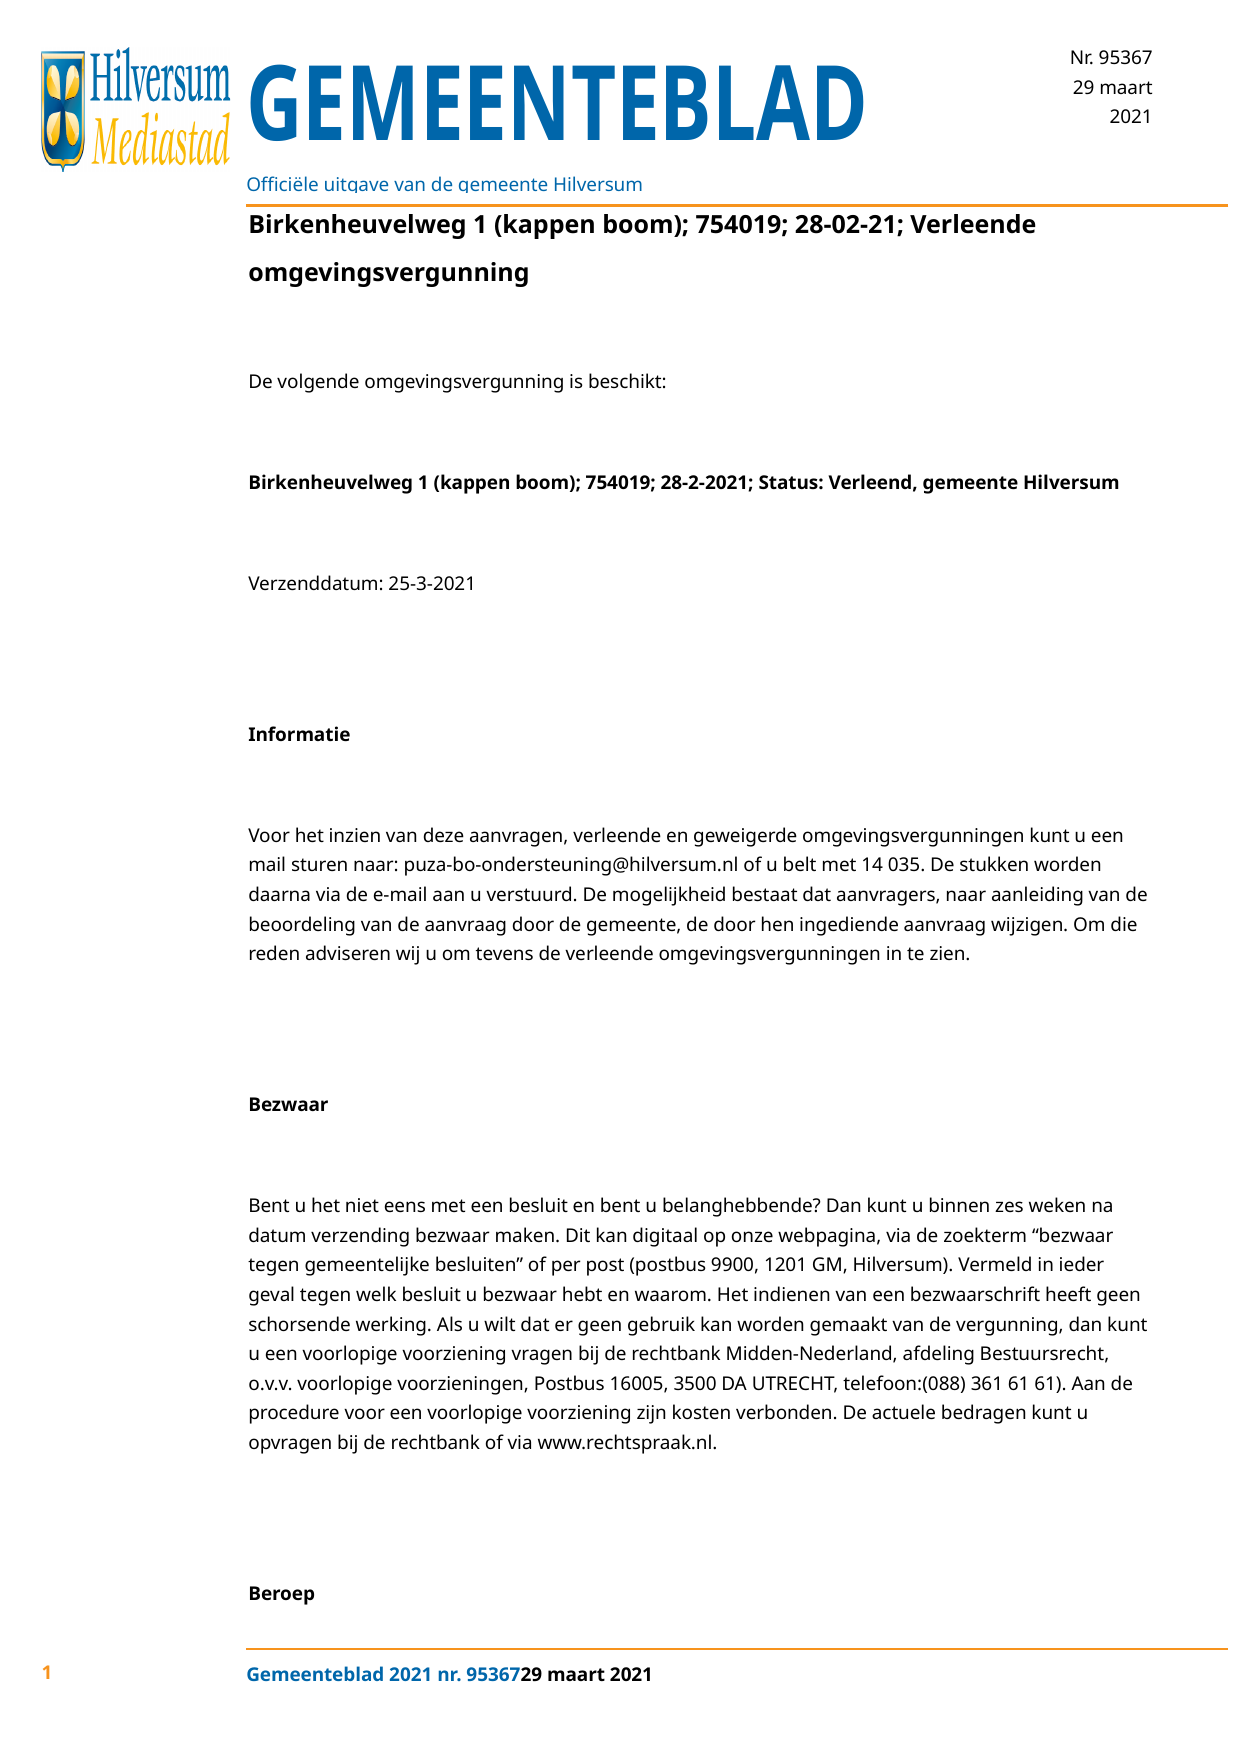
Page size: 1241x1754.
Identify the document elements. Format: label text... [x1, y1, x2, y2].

text Verzenddatum: 25-3-2021 [248, 570, 1152, 596]
text De volgende omgevingsvergunning is beschikt: [248, 368, 1152, 394]
text Informatie [248, 721, 1152, 747]
text Birkenheuvelweg 1 (kappen boom); 754019; 28-02-21; Verleende omgevingsvergunning [248, 207, 1152, 288]
text Beroep [248, 1580, 1152, 1606]
text Bent u het niet eens met een besluit en bent u belanghebbende? Dan kunt u binnen zes weken na datum verzending bezwaar maken. Dit kan digitaal op onze webpagina, via de zoekterm “bezwaar tegen gemeentelijke besluiten” of per post (postbus 9900, 1201 GM, Hilversum). Vermeld in ieder geval tegen welk besluit u bezwaar hebt en waarom. Het indienen van een bezwaarschrift heeft geen schorsende werking. Als u wilt dat er geen gebruik kan worden gemaakt van de vergunning, dan kunt u een voorlopige voorziening vragen bij de rechtbank Midden-Nederland, afdeling Bestuursrecht, o.v.v. voorlopige voorzieningen, Postbus 16005, 3500 DA UTRECHT, telefoon:(088) 361 61 61). Aan de procedure voor een voorlopige voorziening zijn kosten verbonden. De actuele bedragen kunt u opvragen bij de rechtbank of via www.rechtspraak.nl. [248, 1192, 1152, 1455]
picture [41, 47, 231, 172]
text Voor het inzien van deze aanvragen, verleende en geweigerde omgevingsvergunningen kunt u een mail sturen naar: puza-bo-ondersteuning@hilversum.nl of u belt met 14 035. De stukken worden daarna via de e-mail aan u verstuurd. De mogelijkheid bestaat dat aanvragers, naar aanleiding van de beoordeling van de aanvraag door de gemeente, de door hen ingediende aanvraag wijzigen. Om die reden adviseren wij u om tevens de verleende omgevingsvergunningen in te zien. [248, 822, 1152, 966]
text Birkenheuvelweg 1 (kappen boom); 754019; 28-2-2021; Status: Verleend, gemeente Hilversum [248, 469, 1152, 495]
text Bezwaar [248, 1092, 1152, 1117]
